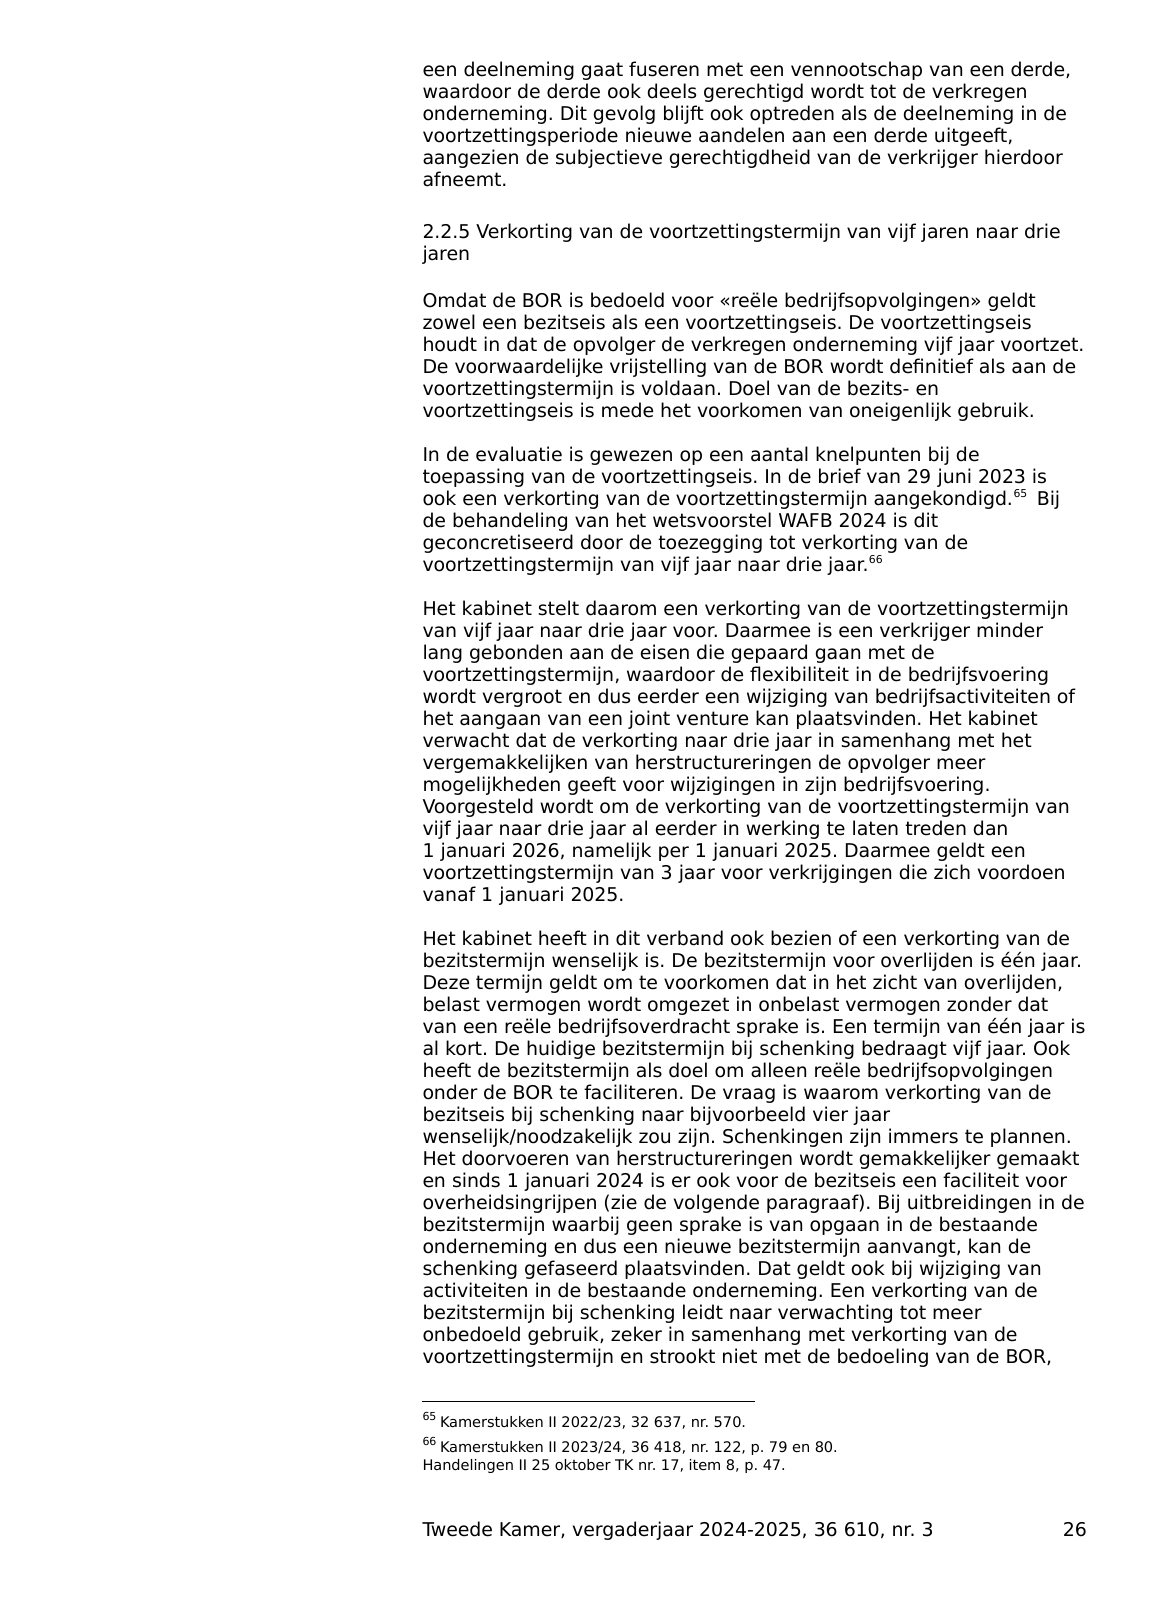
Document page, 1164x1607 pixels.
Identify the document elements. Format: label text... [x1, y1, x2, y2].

text Kamerstukken II 2022/23, 32 637, nr. 570. [422, 1410, 1087, 1432]
text een deelneming gaat fuseren met een vennootschap van een derde, waardoor de derde ook deels gerechtigd wordt tot de verkregen onderneming. Dit gevolg blijft ook optreden als de deelneming in de voortzettingsperiode nieuwe aandelen aan een derde uitgeeft, aangezien de subjectieve gerechtigdheid van de verkrijger hierdoor afneemt. [422, 59, 1087, 191]
text Handelingen II 25 oktober TK nr. 17, item 8, p. 47. [422, 1457, 1087, 1474]
subtitle 2.2.5 Verkorting van de voortzettingstermijn van vijf jaren naar drie jaren [422, 221, 1087, 265]
text Omdat de BOR is bedoeld voor «reële bedrijfsopvolgingen» geldt zowel een bezitseis als een voortzettingseis. De voortzettingseis houdt in dat de opvolger de verkregen onderneming vijf jaar voortzet. De voorwaardelijke vrijstelling van de BOR wordt definitief als aan de voortzettingstermijn is voldaan. Doel van de bezits- en voortzettingseis is mede het voorkomen van oneigenlijk gebruik. [422, 290, 1087, 422]
text Het kabinet stelt daarom een verkorting van de voortzettingstermijn van vijf jaar naar drie jaar voor. Daarmee is een verkrijger minder lang gebonden aan de eisen die gepaard gaan met de voortzettingstermijn, waardoor de flexibiliteit in de bedrijfsvoering wordt vergroot en dus eerder een wijziging van bedrijfsactiviteiten of het aangaan van een joint venture kan plaatsvinden. Het kabinet verwacht dat de verkorting naar drie jaar in samenhang met het vergemakkelijken van herstructureringen de opvolger meer mogelijkheden geeft voor wijzigingen in zijn bedrijfsvoering. Voorgesteld wordt om de verkorting van de voortzettingstermijn van vijf jaar naar drie jaar al eerder in werking te laten treden dan 1 januari 2026, namelijk per 1 januari 2025. Daarmee geldt een voortzettingstermijn van 3 jaar voor verkrijgingen die zich voordoen vanaf 1 januari 2025. [422, 598, 1087, 906]
text Kamerstukken II 2023/24, 36 418, nr. 122, p. 79 en 80. [422, 1435, 1087, 1457]
text Het kabinet heeft in dit verband ook bezien of een verkorting van de bezitstermijn wenselijk is. De bezitstermijn voor overlijden is één jaar. Deze termijn geldt om te voorkomen dat in het zicht van overlijden, belast vermogen wordt omgezet in onbelast vermogen zonder dat van een reële bedrijfsoverdracht sprake is. Een termijn van één jaar is al kort. De huidige bezitstermijn bij schenking bedraagt vijf jaar. Ook heeft de bezitstermijn als doel om alleen reële bedrijfsopvolgingen onder de BOR te faciliteren. De vraag is waarom verkorting van de bezitseis bij schenking naar bijvoorbeeld vier jaar wenselijk/noodzakelijk zou zijn. Schenkingen zijn immers te plannen. Het doorvoeren van herstructureringen wordt gemakkelijker gemaakt en sinds 1 januari 2024 is er ook voor de bezitseis een faciliteit voor overheidsingrijpen (zie de volgende paragraaf). Bij uitbreidingen in de bezitstermijn waarbij geen sprake is van opgaan in de bestaande onderneming en dus een nieuwe bezitstermijn aanvangt, kan de schenking gefaseerd plaatsvinden. Dat geldt ook bij wijziging van activiteiten in de bestaande onderneming. Een verkorting van de bezitstermijn bij schenking leidt naar verwachting tot meer onbedoeld gebruik, zeker in samenhang met verkorting van de voortzettingstermijn en strookt niet met de bedoeling van de BOR, [422, 928, 1087, 1367]
text In de evaluatie is gewezen op een aantal knelpunten bij de toepassing van de voortzettingseis. In de brief van 29 juni 2023 is ook een verkorting van de voortzettingstermijn aangekondigd. Bij de behandeling van het wetsvoorstel WAFB 2024 is dit geconcretiseerd door de toezegging tot verkorting van de voortzettingstermijn van vijf jaar naar drie jaar. [422, 444, 1087, 576]
